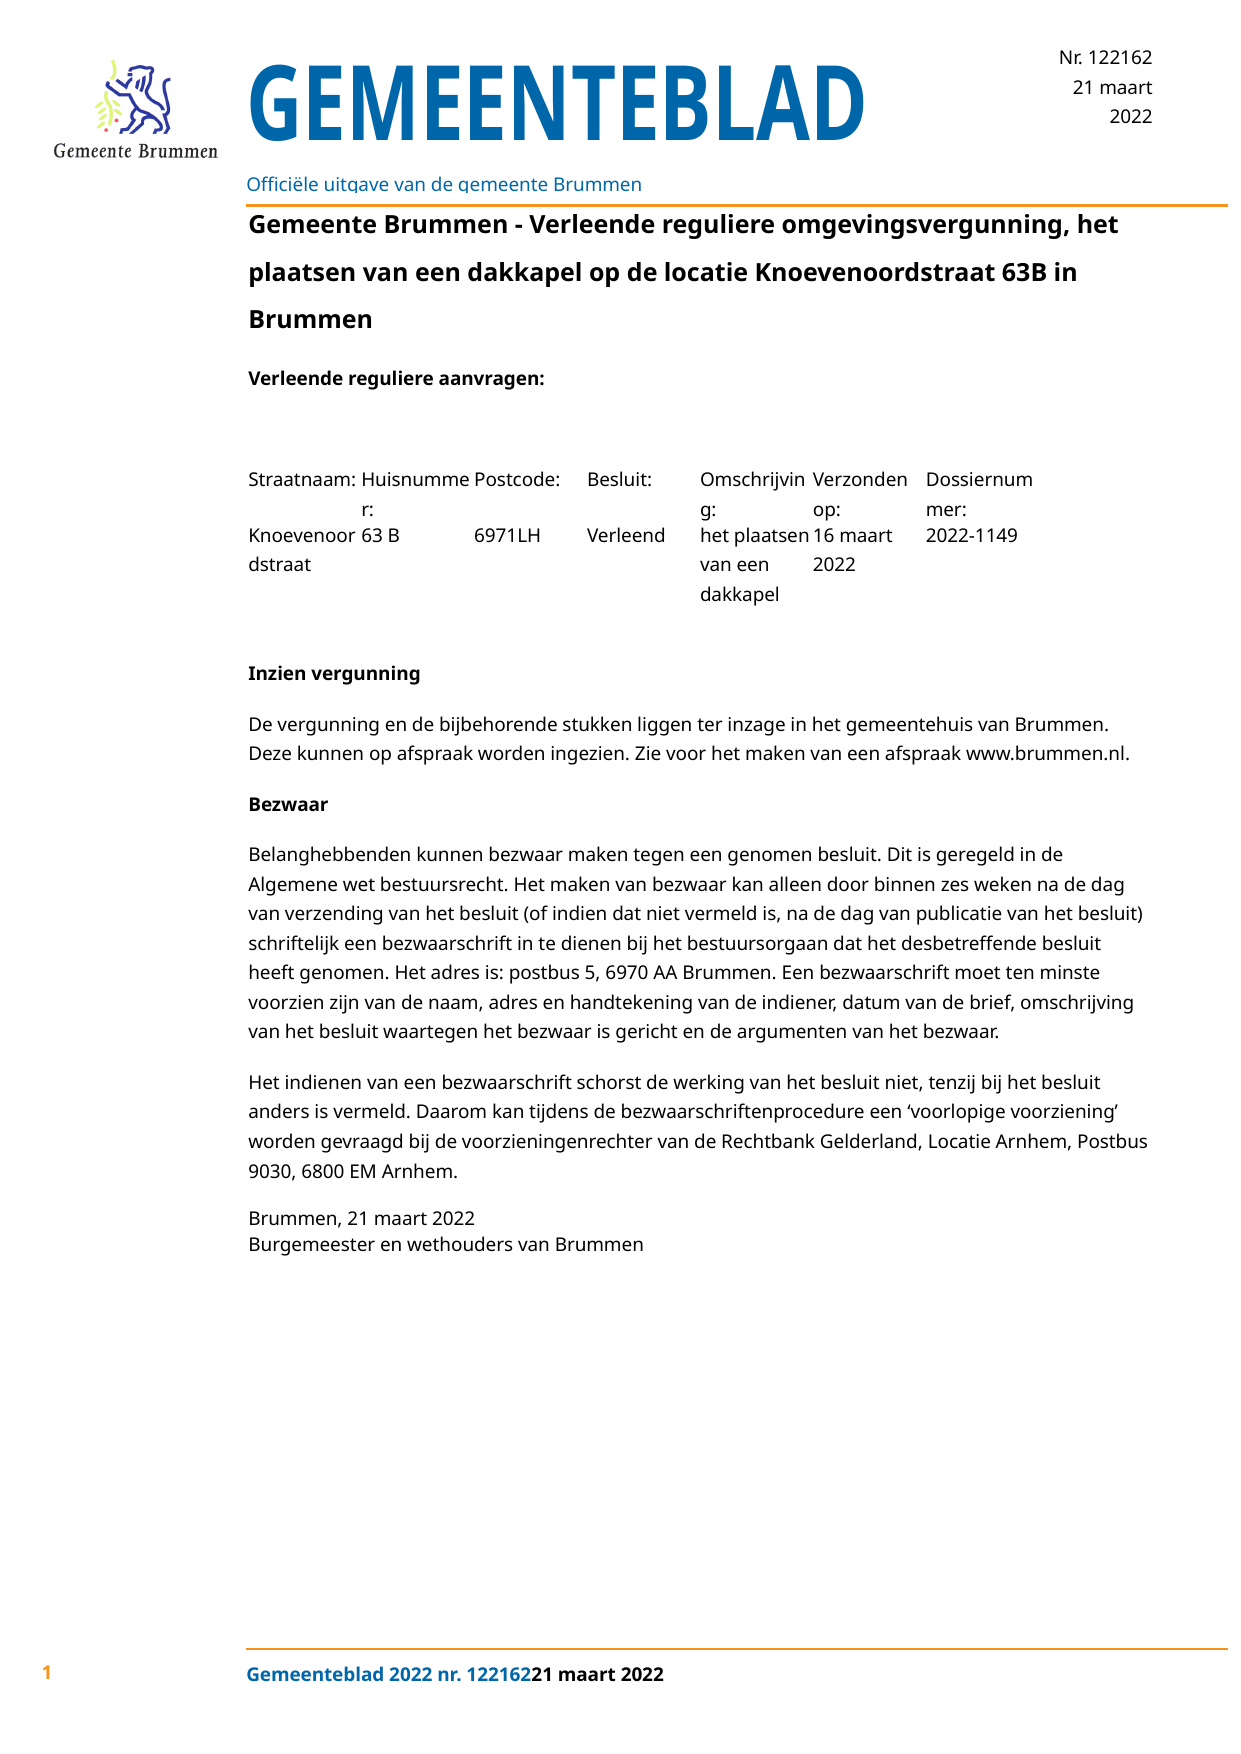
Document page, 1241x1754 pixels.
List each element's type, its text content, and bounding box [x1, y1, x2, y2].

text Brummen, 21 maart 2022 [248, 1206, 1152, 1231]
picture [41, 47, 231, 172]
table_cell Verleend [587, 522, 700, 607]
table_cell 2022-1149 [926, 522, 1038, 607]
table_cell Knoevenoordstraat [248, 522, 361, 607]
text Verleende reguliere aanvragen: [248, 366, 1152, 391]
text Belanghebbenden kunnen bezwaar maken tegen een genomen besluit. Dit is geregeld in de Algemene wet bestuursrecht. Het maken van bezwaar kan alleen door binnen zes weken na de dag van verzending van het besluit (of indien dat niet vermeld is, na de dag van publicatie van het besluit) schriftelijk een bezwaarschrift in te dienen bij het bestuursorgaan dat het desbetreffende besluit heeft genomen. Het adres is: postbus 5, 6970 AA Brummen. Een bezwaarschrift moet ten minste voorzien zijn van de naam, adres en handtekening van de indiener, datum van de brief, omschrijving van het besluit waartegen het bezwaar is gericht en de argumenten van het bezwaar. [248, 841, 1152, 1044]
table_cell het plaatsen van een dakkapel [700, 522, 813, 607]
table_cell 6971LH [474, 522, 587, 607]
text Bezwaar [248, 791, 1152, 816]
table_header Straatnaam: [248, 466, 361, 522]
table_header Dossiernummer: [926, 466, 1038, 522]
table_cell 16 maart 2022 [813, 522, 926, 607]
text Inzien vergunning [248, 660, 1152, 686]
text Gemeente Brummen - Verleende reguliere omgevingsvergunning, het plaatsen van een dakkapel op de locatie Knoevenoordstraat 63B in Brummen [248, 207, 1152, 336]
table_header Verzonden op: [813, 466, 926, 522]
table_header Huisnummer: [361, 466, 474, 522]
table_cell [1039, 522, 1152, 607]
text Het indienen van een bezwaarschrift schorst de werking van het besluit niet, tenzij bij het besluit anders is vermeld. Daarom kan tijdens de bezwaarschriftenprocedure een ‘voorlopige voorziening’ worden gevraagd bij de voorzieningenrechter van de Rechtbank Gelderland, Locatie Arnhem, Postbus 9030, 6800 EM Arnhem. [248, 1069, 1152, 1183]
text De vergunning en de bijbehorende stukken liggen ter inzage in het gemeentehuis van Brummen. Deze kunnen op afspraak worden ingezien. Zie voor het maken van een afspraak www.brummen.nl. [248, 711, 1152, 766]
table_header [1039, 466, 1152, 522]
table_cell 63 B [361, 522, 474, 607]
table_header Besluit: [587, 466, 700, 522]
text Burgemeester en wethouders van Brummen [248, 1231, 1152, 1257]
table_header Postcode: [474, 466, 587, 522]
table_header Omschrijving: [700, 466, 813, 522]
